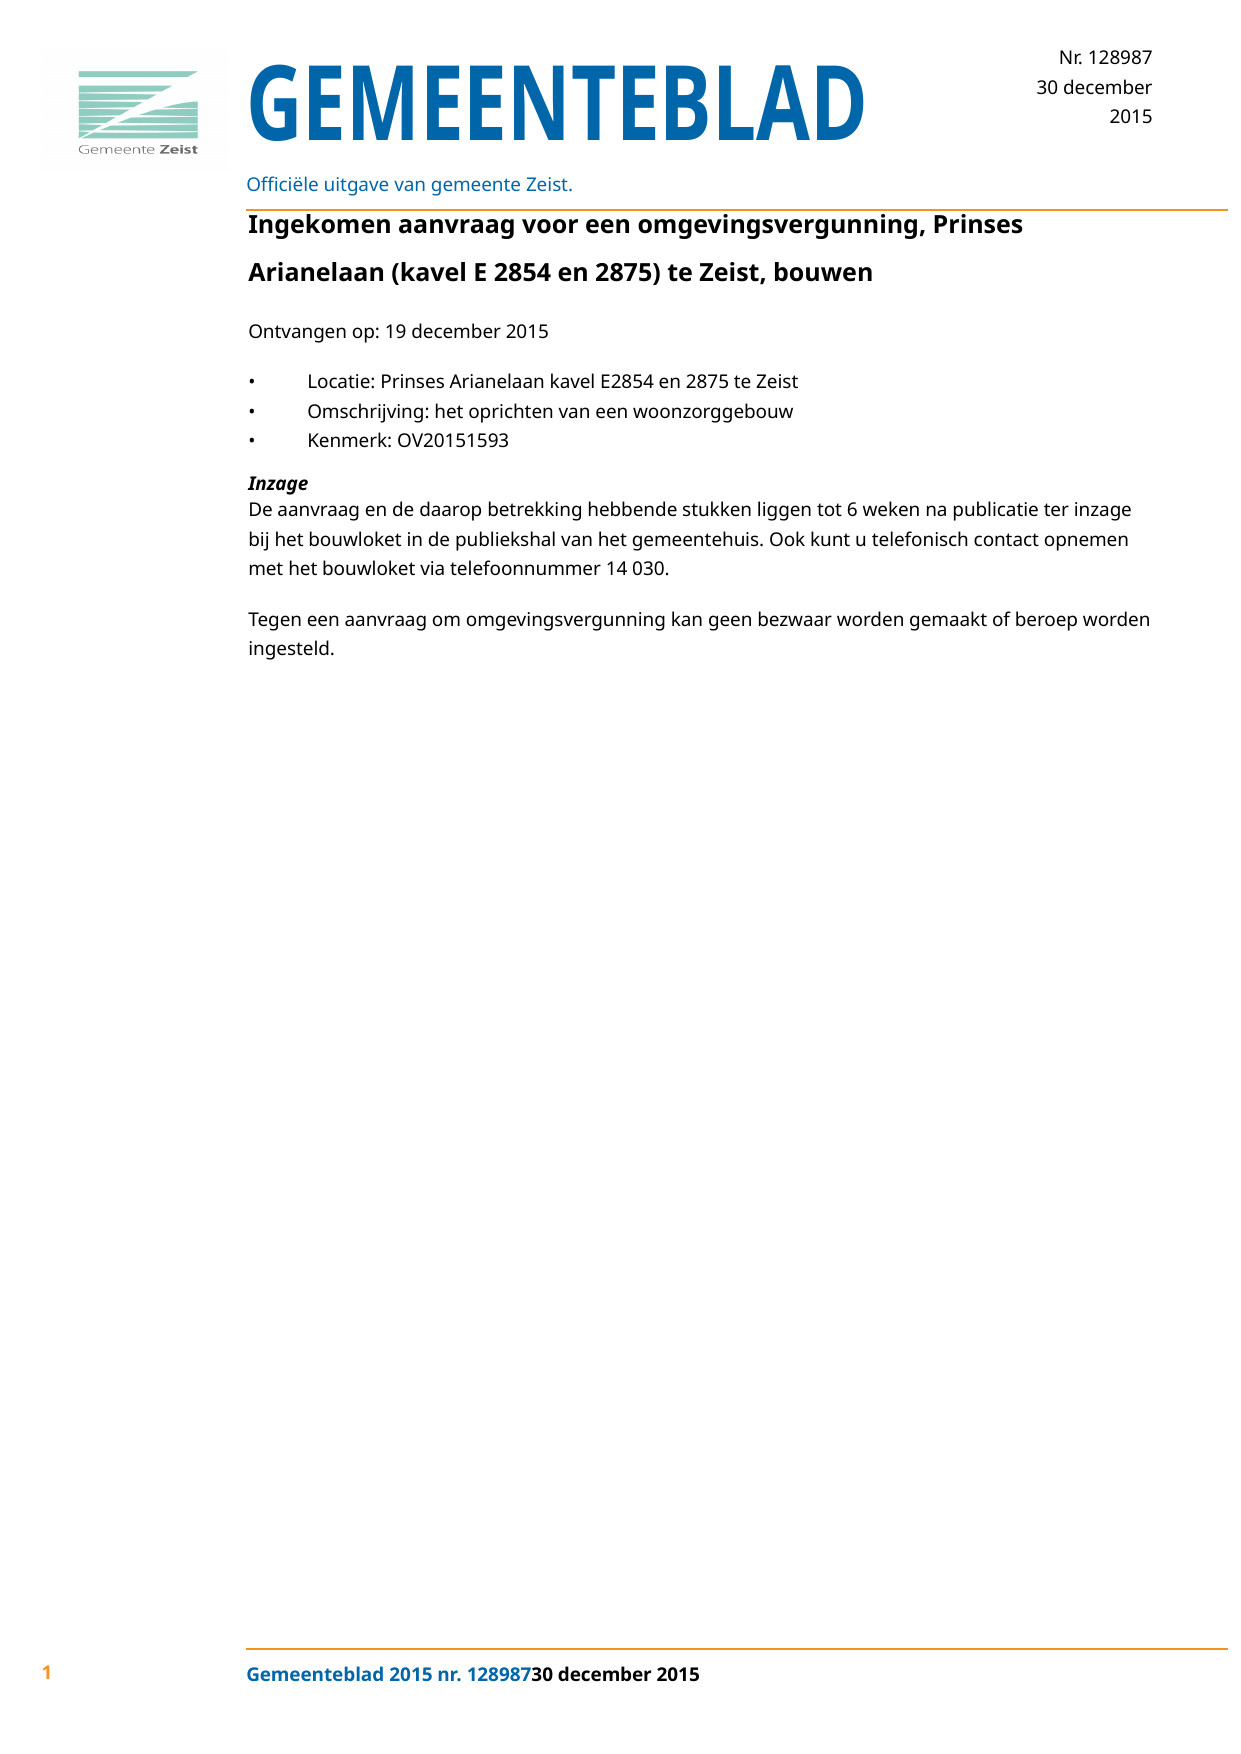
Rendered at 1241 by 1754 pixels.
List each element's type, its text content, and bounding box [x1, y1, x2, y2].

list Omschrijving: het oprichten van een woonzorggebouw [248, 398, 1152, 424]
text Ontvangen op: 19 december 2015 [248, 318, 1152, 344]
text De aanvraag en de daarop betrekking hebbende stukken liggen tot 6 weken na publicatie ter inzage bij het bouwloket in de publiekshal van het gemeentehuis. Ook kunt u telefonisch contact opnemen met het bouwloket via telefoonnummer 14 030. [248, 496, 1152, 581]
picture [41, 47, 231, 172]
text Tegen een aanvraag om omgevingsvergunning kan geen bezwaar worden gemaakt of beroep worden ingesteld. [248, 606, 1152, 661]
text Ingekomen aanvraag voor een omgevingsvergunning, Prinses Arianelaan (kavel E 2854 en 2875) te Zeist, bouwen [248, 211, 1152, 288]
list Locatie: Prinses Arianelaan kavel E2854 en 2875 te Zeist [248, 368, 1152, 394]
text Inzage [248, 471, 1152, 496]
list Kenmerk: OV20151593 [248, 427, 1152, 453]
